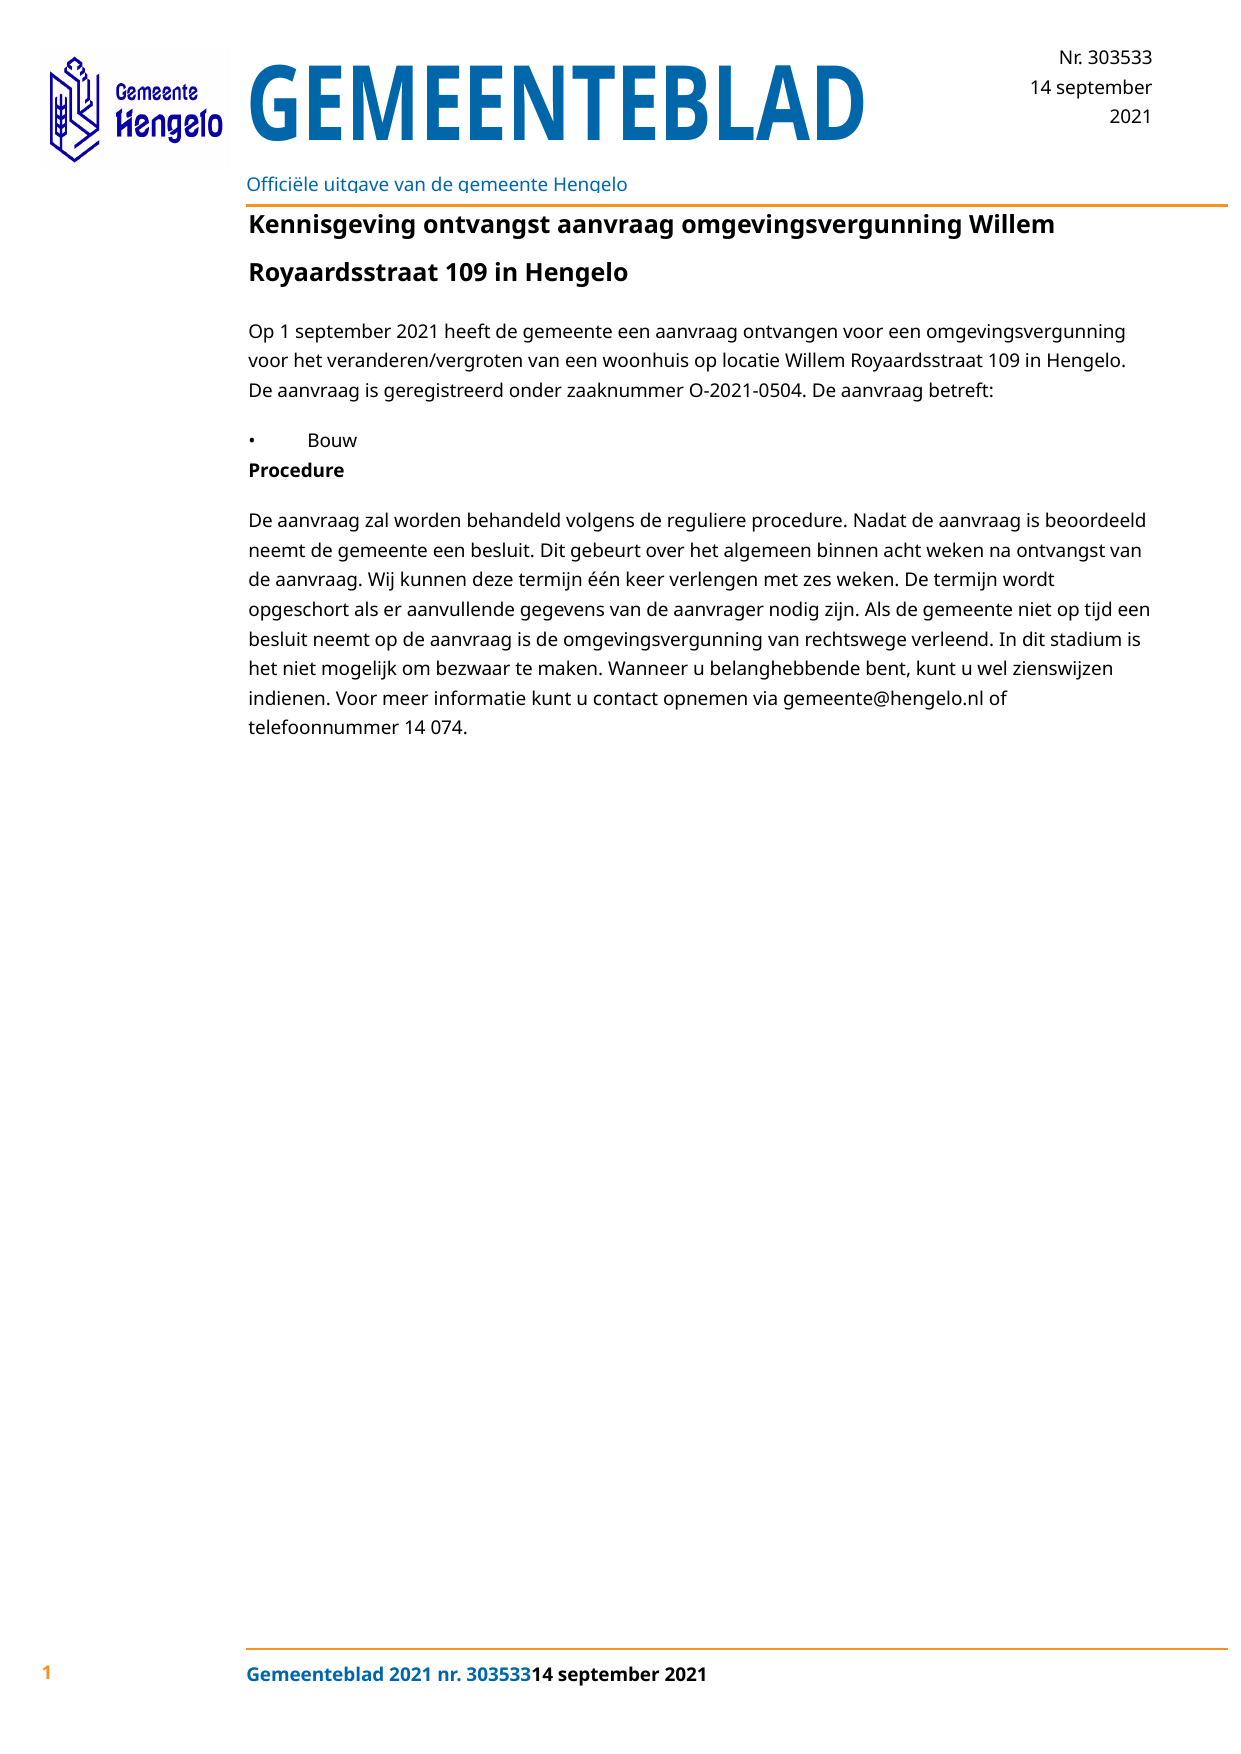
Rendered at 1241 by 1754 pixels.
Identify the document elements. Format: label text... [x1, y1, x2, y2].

text Procedure [248, 457, 1152, 483]
text Kennisgeving ontvangst aanvraag omgevingsvergunning Willem Royaardsstraat 109 in Hengelo [248, 207, 1152, 288]
text De aanvraag zal worden behandeld volgens de reguliere procedure. Nadat de aanvraag is beoordeeld neemt de gemeente een besluit. Dit gebeurt over het algemeen binnen acht weken na ontvangst van de aanvraag. Wij kunnen deze termijn één keer verlengen met zes weken. De termijn wordt opgeschort als er aanvullende gegevens van de aanvrager nodig zijn. Als de gemeente niet op tijd een besluit neemt op de aanvraag is de omgevingsvergunning van rechtswege verleend. In dit stadium is het niet mogelijk om bezwaar te maken. Wanneer u belanghebbende bent, kunt u wel zienswijzen indienen. Voor meer informatie kunt u contact opnemen via gemeente@hengelo.nl of telefoonnummer 14 074. [248, 507, 1152, 740]
text Op 1 september 2021 heeft de gemeente een aanvraag ontvangen voor een omgevingsvergunning voor het veranderen/vergroten van een woonhuis op locatie Willem Royaardsstraat 109 in Hengelo. De aanvraag is geregistreerd onder zaaknummer O-2021-0504. De aanvraag betreft: [248, 318, 1152, 403]
list Bouw [248, 427, 1152, 453]
picture [41, 47, 231, 172]
